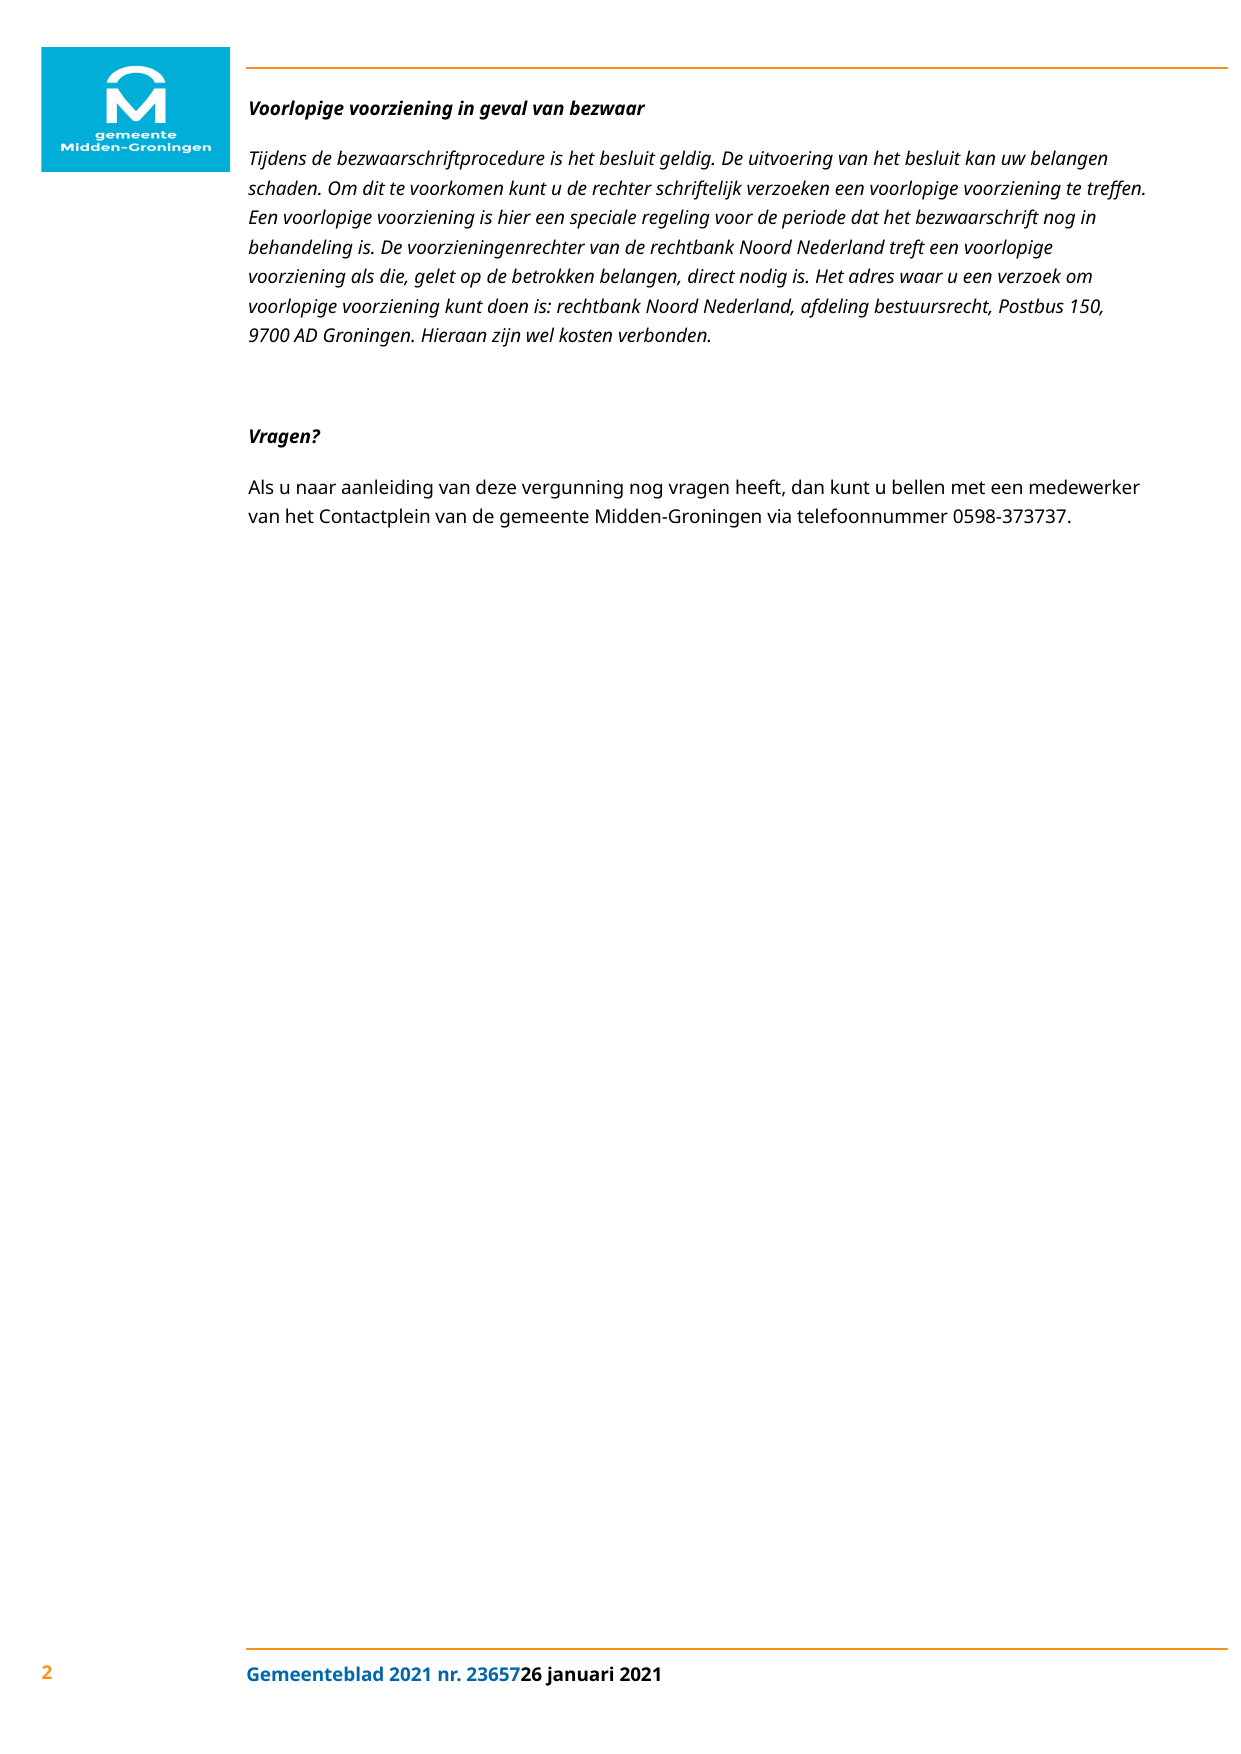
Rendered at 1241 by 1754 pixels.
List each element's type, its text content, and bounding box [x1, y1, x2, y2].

text Als u naar aanleiding van deze vergunning nog vragen heeft, dan kunt u bellen met een medewerker van het Contactplein van de gemeente Midden-Groningen via telefoonnummer 0598-373737. [248, 474, 1152, 529]
picture [184, 146, 190, 153]
text Voorlopige voorziening in geval van bezwaar [248, 95, 1152, 121]
text Vragen? [248, 423, 1152, 449]
picture [108, 66, 164, 82]
text Tijdens de bezwaarschriftprocedure is het besluit geldig. De uitvoering van het besluit kan uw belangen schaden. Om dit te voorkomen kunt u de rechter schriftelijk verzoeken een voorlopige voorziening te treffen. Een voorlopige voorziening is hier een speciale regeling voor de periode dat het bezwaarschrift nog in behandeling is. De voorzieningenrechter van de rechtbank Noord Nederland treft een voorlopige voorziening als die, gelet op de betrokken belangen, direct nodig is. Het adres waar u een verzoek om voorlopige voorziening kunt doen is: rechtbank Noord Nederland, afdeling bestuursrecht, Postbus 150, 9700 AD Groningen. Hieraan zijn wel kosten verbonden. [248, 145, 1152, 348]
picture [107, 89, 165, 122]
